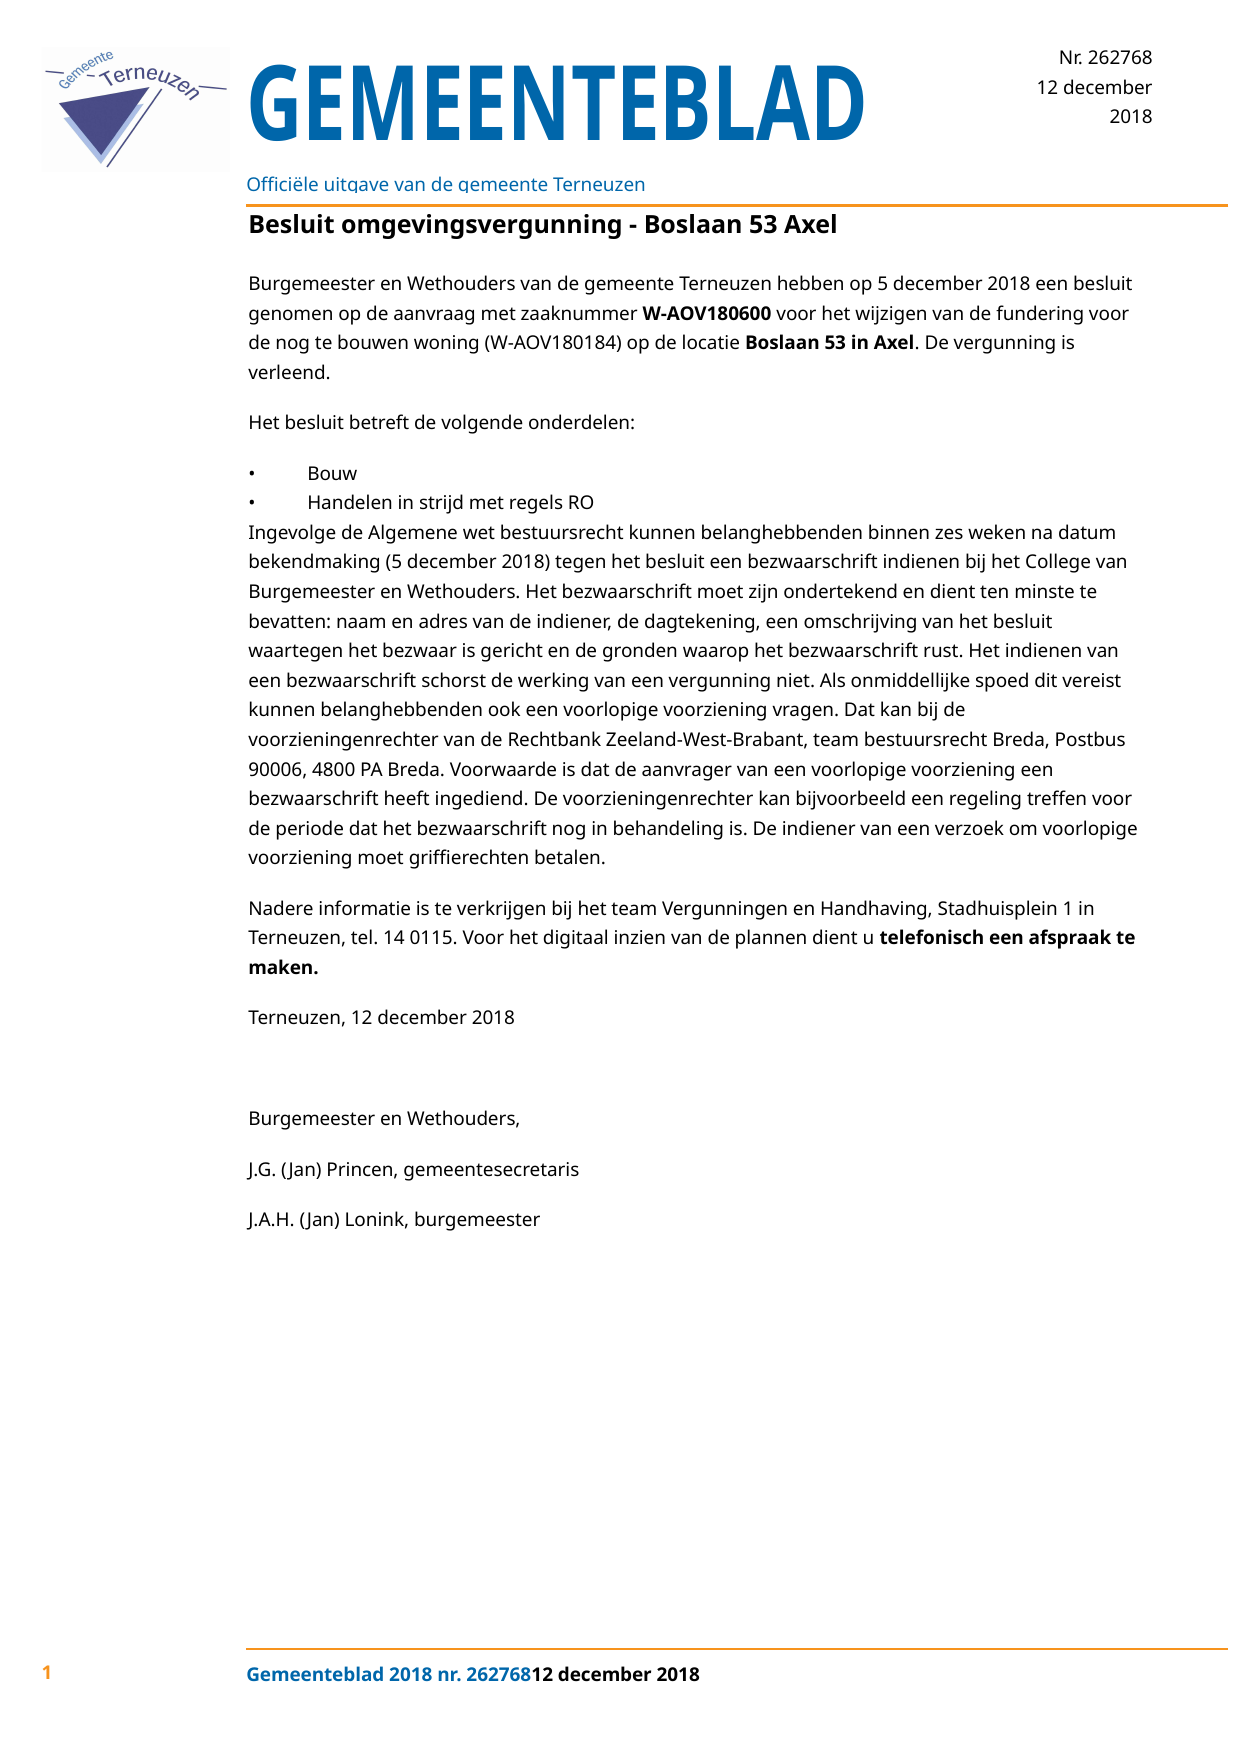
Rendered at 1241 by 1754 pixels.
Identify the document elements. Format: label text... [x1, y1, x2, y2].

list Handelen in strijd met regels RO [248, 489, 1152, 515]
text Het besluit betreft de volgende onderdelen: [248, 409, 1152, 435]
list Bouw [248, 460, 1152, 486]
picture [41, 47, 231, 172]
text J.G. (Jan) Princen, gemeentesecretaris [248, 1156, 1152, 1181]
text Nadere informatie is te verkrijgen bij het team Vergunningen en Handhaving, Stadhuisplein 1 in Terneuzen, tel. 14 0115. Voor het digitaal inzien van de plannen dient u telefonisch een afspraak te maken. [248, 895, 1152, 980]
text Besluit omgevingsvergunning - Boslaan 53 Axel [248, 207, 1152, 241]
text J.A.H. (Jan) Lonink, burgemeester [248, 1206, 1152, 1232]
text Burgemeester en Wethouders, [248, 1105, 1152, 1131]
text Terneuzen, 12 december 2018 [248, 1004, 1152, 1030]
text Burgemeester en Wethouders van de gemeente Terneuzen hebben op 5 december 2018 een besluit genomen op de aanvraag met zaaknummer W-AOV180600 voor het wijzigen van de fundering voor de nog te bouwen woning (W-AOV180184) op de locatie Boslaan 53 in Axel. De vergunning is verleend. [248, 270, 1152, 385]
text Ingevolge de Algemene wet bestuursrecht kunnen belanghebbenden binnen zes weken na datum bekendmaking (5 december 2018) tegen het besluit een bezwaarschrift indienen bij het College van Burgemeester en Wethouders. Het bezwaarschrift moet zijn ondertekend en dient ten minste te bevatten: naam en adres van de indiener, de dagtekening, een omschrijving van het besluit waartegen het bezwaar is gericht en de gronden waarop het bezwaarschrift rust. Het indienen van een bezwaarschrift schorst de werking van een vergunning niet. Als onmiddellijke spoed dit vereist kunnen belanghebbenden ook een voorlopige voorziening vragen. Dat kan bij de voorzieningenrechter van de Rechtbank Zeeland-West-Brabant, team bestuursrecht Breda, Postbus 90006, 4800 PA Breda. Voorwaarde is dat de aanvrager van een voorlopige voorziening een bezwaarschrift heeft ingediend. De voorzieningenrechter kan bijvoorbeeld een regeling treffen voor de periode dat het bezwaarschrift nog in behandeling is. De indiener van een verzoek om voorlopige voorziening moet griffierechten betalen. [248, 519, 1152, 870]
